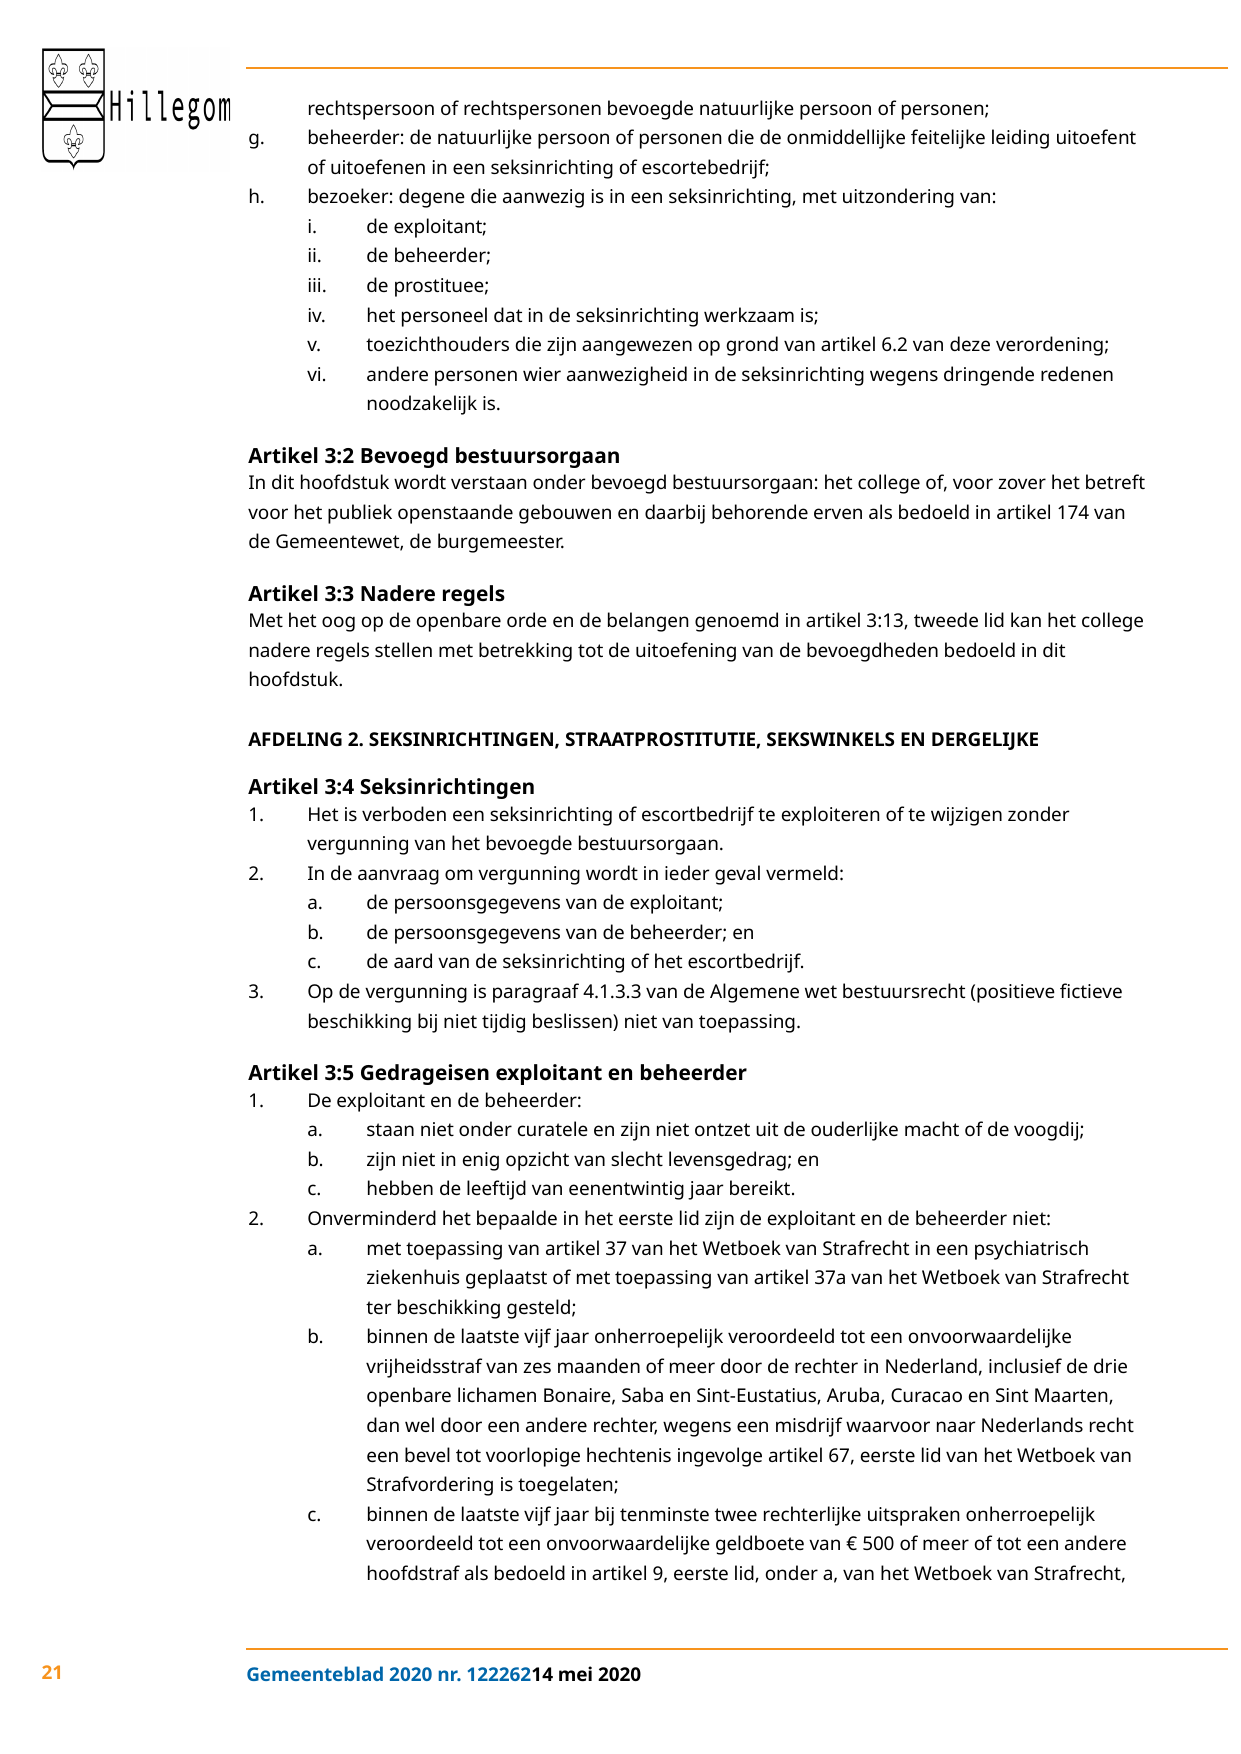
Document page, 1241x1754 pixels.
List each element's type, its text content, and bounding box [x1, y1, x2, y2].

list bezoeker: degene die aanwezig is in een seksinrichting, met uitzondering van: [248, 183, 1152, 209]
list Op de vergunning is paragraaf 4.1.3.3 van de Algemene wet bestuursrecht (positieve fictieve beschikking bij niet tijdig beslissen) niet van toepassing. [248, 978, 1152, 1034]
text Artikel 3:5 Gedrageisen exploitant en beheerder [248, 1058, 1152, 1087]
list de aard van de seksinrichting of het escortbedrijf. [307, 949, 1152, 974]
list binnen de laatste vijf jaar bij tenminste twee rechterlijke uitspraken onherroepelijk veroordeeld tot een onvoorwaardelijke geldboete van € 500 of meer of tot een andere hoofdstraf als bedoeld in artikel 9, eerste lid, onder a, van het Wetboek van Strafrecht, [307, 1501, 1152, 1586]
text AFDELING 2. SEKSINRICHTINGEN, STRAATPROSTITUTIE, SEKSWINKELS EN DERGELIJKE [248, 726, 1152, 752]
text In dit hoofdstuk wordt verstaan onder bevoegd bestuursorgaan: het college of, voor zover het betreft voor het publiek openstaande gebouwen en daarbij behorende erven als bedoeld in artikel 174 van de Gemeentewet, de burgemeester. [248, 469, 1152, 554]
list de beheerder; [307, 243, 1152, 268]
list met toepassing van artikel 37 van het Wetboek van Strafrecht in een psychiatrisch ziekenhuis geplaatst of met toepassing van artikel 37a van het Wetboek van Strafrecht ter beschikking gesteld; [307, 1235, 1152, 1319]
list beheerder: de natuurlijke persoon of personen die de onmiddellijke feitelijke leiding uitoefent of uitoefenen in een seksinrichting of escortebedrijf; [248, 124, 1152, 180]
list de persoonsgegevens van de exploitant; [307, 889, 1152, 915]
list De exploitant en de beheerder: [248, 1087, 1152, 1112]
list hebben de leeftijd van eenentwintig jaar bereikt. [307, 1176, 1152, 1201]
text Artikel 3:4 Seksinrichtingen [248, 772, 1152, 801]
list de persoonsgegevens van de beheerder; en [307, 919, 1152, 945]
list In de aanvraag om vergunning wordt in ieder geval vermeld: [248, 860, 1152, 886]
list staan niet onder curatele en zijn niet ontzet uit de ouderlijke macht of de voogdij; [307, 1116, 1152, 1142]
list andere personen wier aanwezigheid in de seksinrichting wegens dringende redenen noodzakelijk is. [307, 361, 1152, 416]
list het personeel dat in de seksinrichting werkzaam is; [307, 302, 1152, 328]
list de prostituee; [307, 272, 1152, 298]
list zijn niet in enig opzicht van slecht levensgedrag; en [307, 1146, 1152, 1172]
list de exploitant; [307, 213, 1152, 239]
list Het is verboden een seksinrichting of escortbedrijf te exploiteren of te wijzigen zonder vergunning van het bevoegde bestuursorgaan. [248, 801, 1152, 856]
text Artikel 3:2 Bevoegd bestuursorgaan [248, 441, 1152, 469]
text Met het oog op de openbare orde en de belangen genoemd in artikel 3:13, tweede lid kan het college nadere regels stellen met betrekking tot de uitoefening van de bevoegdheden bedoeld in dit hoofdstuk. [248, 607, 1152, 692]
list binnen de laatste vijf jaar onherroepelijk veroordeeld tot een onvoorwaardelijke vrijheidsstraf van zes maanden of meer door de rechter in Nederland, inclusief de drie openbare lichamen Bonaire, Saba en Sint-Eustatius, Aruba, Curacao en Sint Maarten, dan wel door een andere rechter, wegens een misdrijf waarvoor naar Nederlands recht een bevel tot voorlopige hechtenis ingevolge artikel 67, eerste lid van het Wetboek van Strafvordering is toegelaten; [307, 1323, 1152, 1497]
text Artikel 3:3 Nadere regels [248, 579, 1152, 607]
list rechtspersoon of rechtspersonen bevoegde natuurlijke persoon of personen; [248, 95, 1152, 121]
picture [41, 47, 231, 172]
list toezichthouders die zijn aangewezen op grond van artikel 6.2 van deze verordening; [307, 331, 1152, 357]
list Onverminderd het bepaalde in het eerste lid zijn de exploitant en de beheerder niet: [248, 1205, 1152, 1231]
